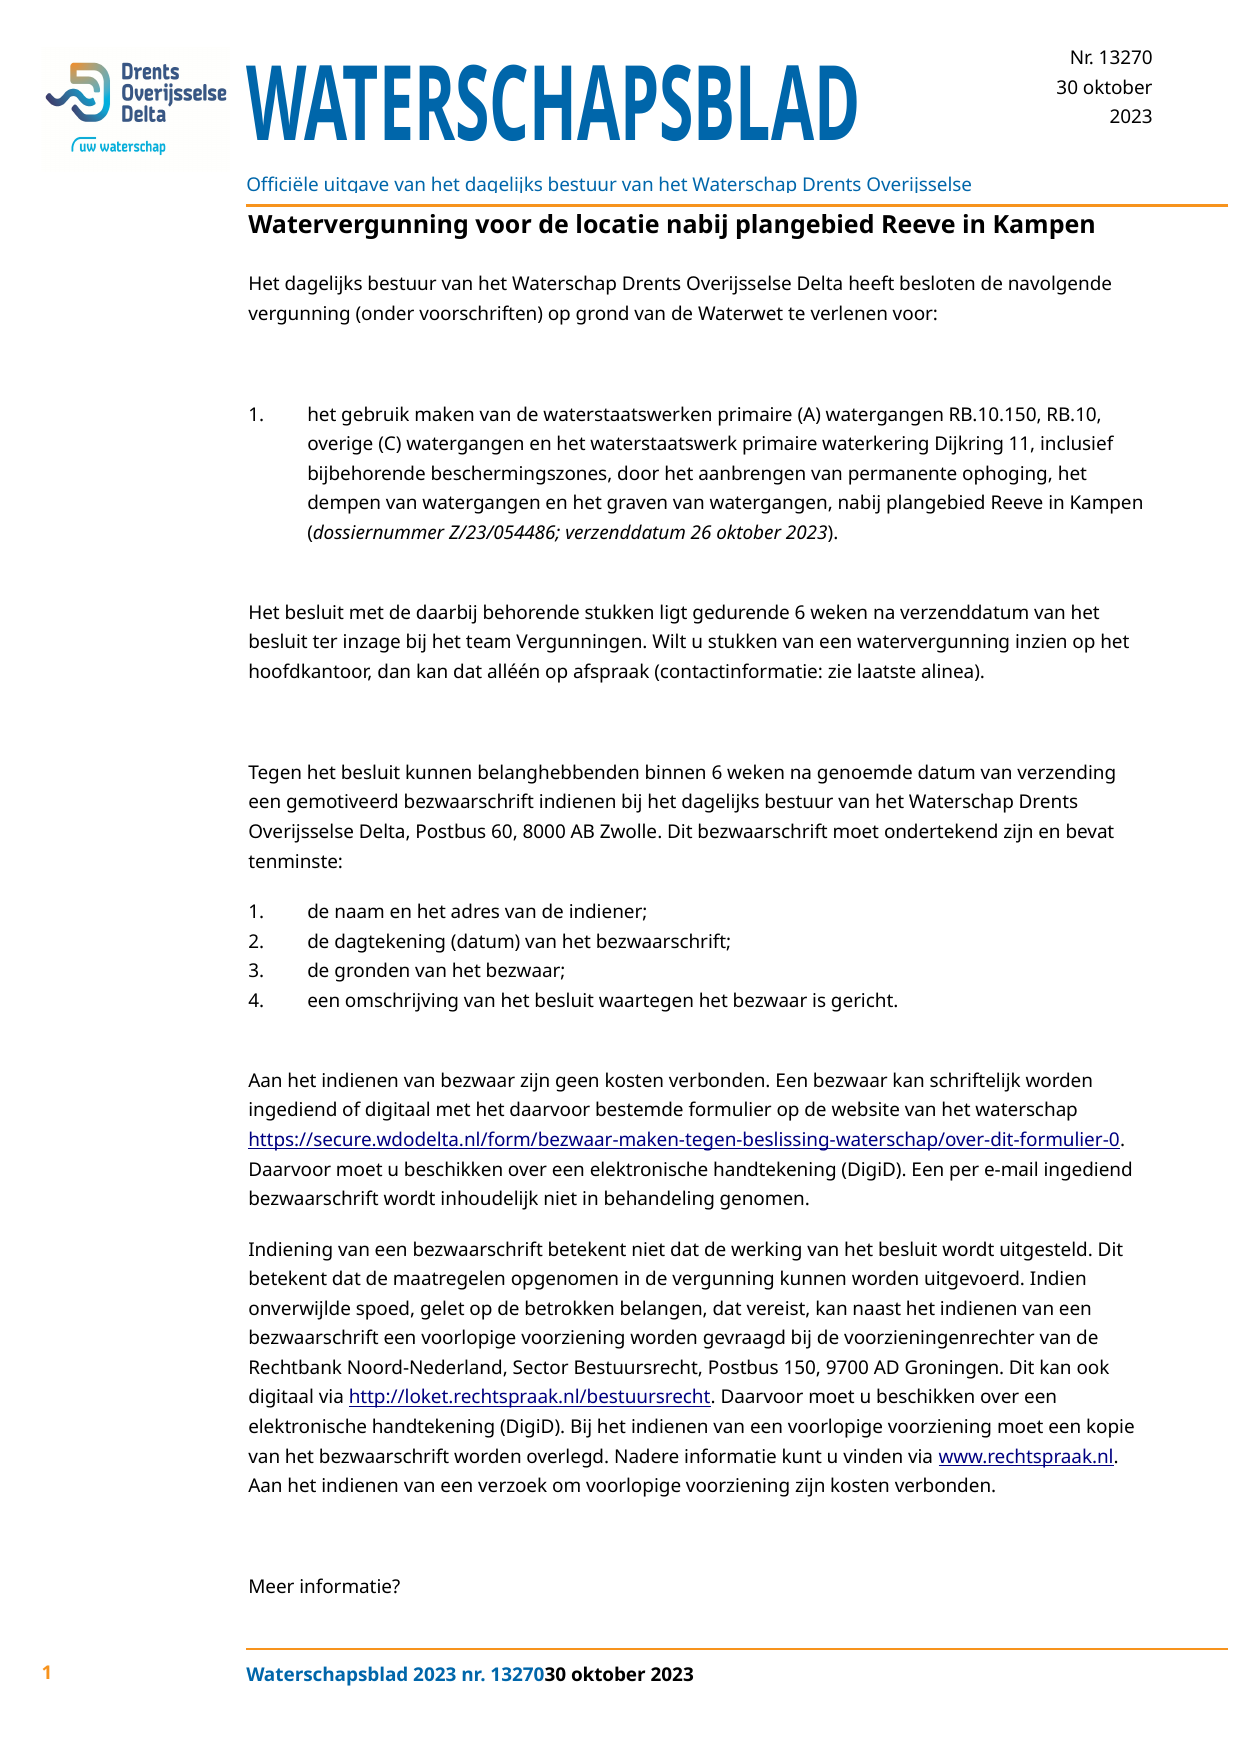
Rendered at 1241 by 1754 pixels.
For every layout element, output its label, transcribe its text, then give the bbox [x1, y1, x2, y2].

text Aan het indienen van bezwaar zijn geen kosten verbonden. Een bezwaar kan schriftelijk worden ingediend of digitaal met het daarvoor bestemde formulier op de website van het waterschap https://secure.wdodelta.nl/form/bezwaar-maken-tegen-beslissing-waterschap/over-dit-formulier-0. Daarvoor moet u beschikken over een elektronische handtekening (DigiD). Een per e-mail ingediend bezwaarschrift wordt inhoudelijk niet in behandeling genomen. [248, 1067, 1152, 1211]
text Indiening van een bezwaarschrift betekent niet dat de werking van het besluit wordt uitgesteld. Dit betekent dat de maatregelen opgenomen in de vergunning kunnen worden uitgevoerd. Indien onverwijlde spoed, gelet op de betrokken belangen, dat vereist, kan naast het indienen van een bezwaarschrift een voorlopige voorziening worden gevraagd bij de voorzieningenrechter van de Rechtbank Noord-Nederland, Sector Bestuursrecht, Postbus 150, 9700 AD Groningen. Dit kan ook digitaal via http://loket.rechtspraak.nl/bestuursrecht. Daarvoor moet u beschikken over een elektronische handtekening (DigiD). Bij het indienen van een voorlopige voorziening moet een kopie van het bezwaarschrift worden overlegd. Nadere informatie kunt u vinden via www.rechtspraak.nl. Aan het indienen van een verzoek om voorlopige voorziening zijn kosten verbonden. [248, 1236, 1152, 1498]
list het gebruik maken van de waterstaatswerken primaire (A) watergangen RB.10.150, RB.10, overige (C) watergangen en het waterstaatswerk primaire waterkering Dijkring 11, inclusief bijbehorende beschermingszones, door het aanbrengen van permanente ophoging, het dempen van watergangen en het graven van watergangen, nabij plangebied Reeve in Kampen (dossiernummer Z/23/054486; verzenddatum 26 oktober 2023). [248, 401, 1152, 545]
text Het besluit met de daarbij behorende stukken ligt gedurende 6 weken na verzenddatum van het besluit ter inzage bij het team Vergunningen. Wilt u stukken van een watervergunning inzien op het hoofdkantoor, dan kan dat alléén op afspraak (contactinformatie: zie laatste alinea). [248, 599, 1152, 684]
list de gronden van het bezwaar; [248, 957, 1152, 983]
list de dagtekening (datum) van het bezwaarschrift; [248, 928, 1152, 953]
text Watervergunning voor de locatie nabij plangebied Reeve in Kampen [248, 207, 1152, 241]
list een omschrijving van het besluit waartegen het bezwaar is gericht. [248, 987, 1152, 1013]
text Meer informatie? [248, 1573, 1152, 1599]
text Tegen het besluit kunnen belanghebbenden binnen 6 weken na genoemde datum van verzending een gemotiveerd bezwaarschrift indienen bij het dagelijks bestuur van het Waterschap Drents Overijsselse Delta, Postbus 60, 8000 AB Zwolle. Dit bezwaarschrift moet ondertekend zijn en bevat tenminste: [248, 759, 1152, 873]
list de naam en het adres van de indiener; [248, 898, 1152, 924]
text Het dagelijks bestuur van het Waterschap Drents Overijsselse Delta heeft besloten de navolgende vergunning (onder voorschriften) op grond van de Waterwet te verlenen voor: [248, 270, 1152, 326]
picture [41, 47, 231, 172]
